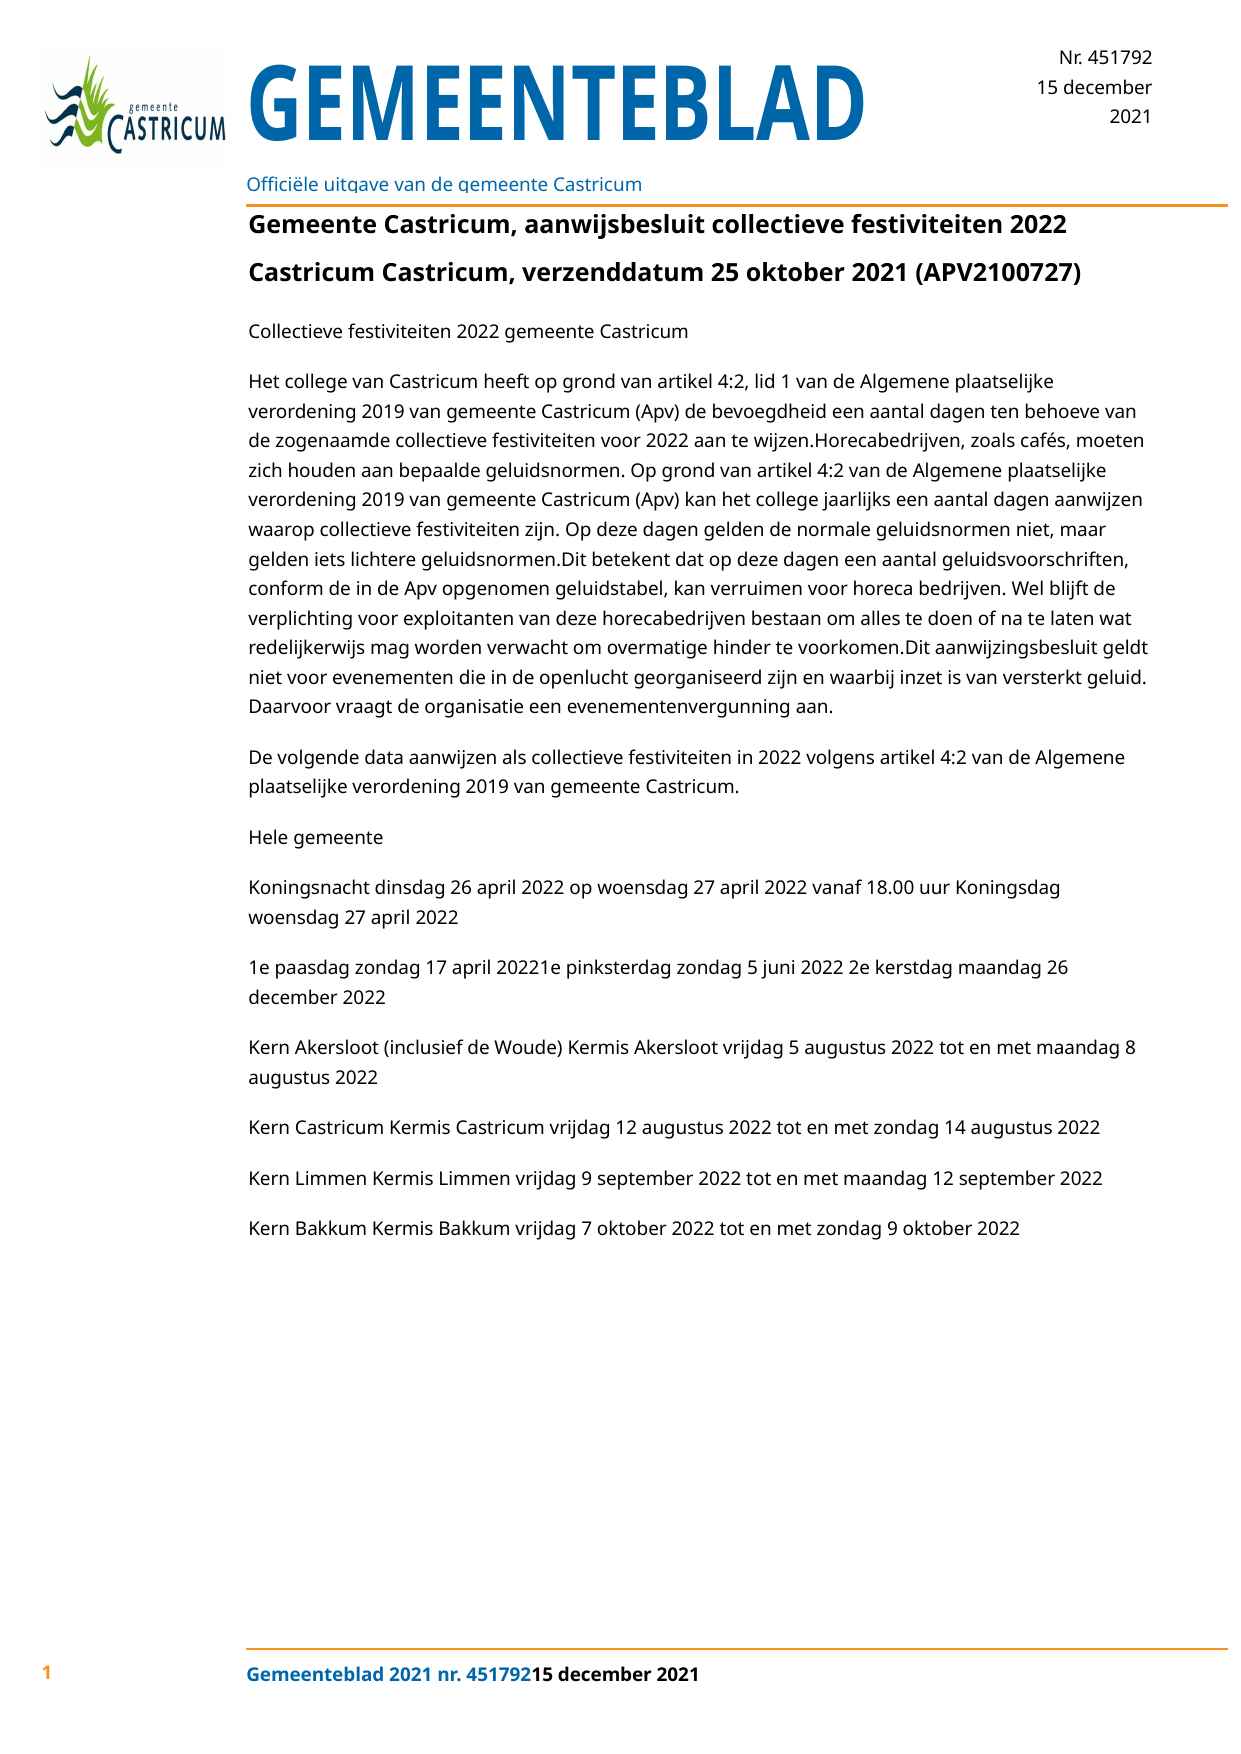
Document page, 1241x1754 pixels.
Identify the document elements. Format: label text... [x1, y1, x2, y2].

text Collectieve festiviteiten 2022 gemeente Castricum [248, 318, 1152, 344]
text Het college van Castricum heeft op grond van artikel 4:2, lid 1 van de Algemene plaatselijke verordening 2019 van gemeente Castricum (Apv) de bevoegdheid een aantal dagen ten behoeve van de zogenaamde collectieve festiviteiten voor 2022 aan te wijzen.Horecabedrijven, zoals cafés, moeten zich houden aan bepaalde geluidsnormen. Op grond van artikel 4:2 van de Algemene plaatselijke verordening 2019 van gemeente Castricum (Apv) kan het college jaarlijks een aantal dagen aanwijzen waarop collectieve festiviteiten zijn. Op deze dagen gelden de normale geluidsnormen niet, maar gelden iets lichtere geluidsnormen.Dit betekent dat op deze dagen een aantal geluidsvoorschriften, conform de in de Apv opgenomen geluidstabel, kan verruimen voor horeca bedrijven. Wel blijft de verplichting voor exploitanten van deze horecabedrijven bestaan om alles te doen of na te laten wat redelijkerwijs mag worden verwacht om overmatige hinder te voorkomen.Dit aanwijzingsbesluit geldt niet voor evenementen die in de openlucht georganiseerd zijn en waarbij inzet is van versterkt geluid. Daarvoor vraagt de organisatie een evenementenvergunning aan. [248, 368, 1152, 719]
text Hele gemeente [248, 824, 1152, 850]
text Kern Castricum Kermis Castricum vrijdag 12 augustus 2022 tot en met zondag 14 augustus 2022 [248, 1114, 1152, 1140]
picture [41, 47, 231, 172]
text Kern Bakkum Kermis Bakkum vrijdag 7 oktober 2022 tot en met zondag 9 oktober 2022 [248, 1215, 1152, 1241]
text De volgende data aanwijzen als collectieve festiviteiten in 2022 volgens artikel 4:2 van de Algemene plaatselijke verordening 2019 van gemeente Castricum. [248, 744, 1152, 799]
text Kern Akersloot (inclusief de Woude) Kermis Akersloot vrijdag 5 augustus 2022 tot en met maandag 8 augustus 2022 [248, 1034, 1152, 1090]
text Koningsnacht dinsdag 26 april 2022 op woensdag 27 april 2022 vanaf 18.00 uur Koningsdag woensdag 27 april 2022 [248, 874, 1152, 930]
text Kern Limmen Kermis Limmen vrijdag 9 september 2022 tot en met maandag 12 september 2022 [248, 1165, 1152, 1191]
text Gemeente Castricum, aanwijsbesluit collectieve festiviteiten 2022 Castricum Castricum, verzenddatum 25 oktober 2021 (APV2100727) [248, 207, 1152, 288]
text 1e paasdag zondag 17 april 20221e pinksterdag zondag 5 juni 2022 2e kerstdag maandag 26 december 2022 [248, 954, 1152, 1010]
